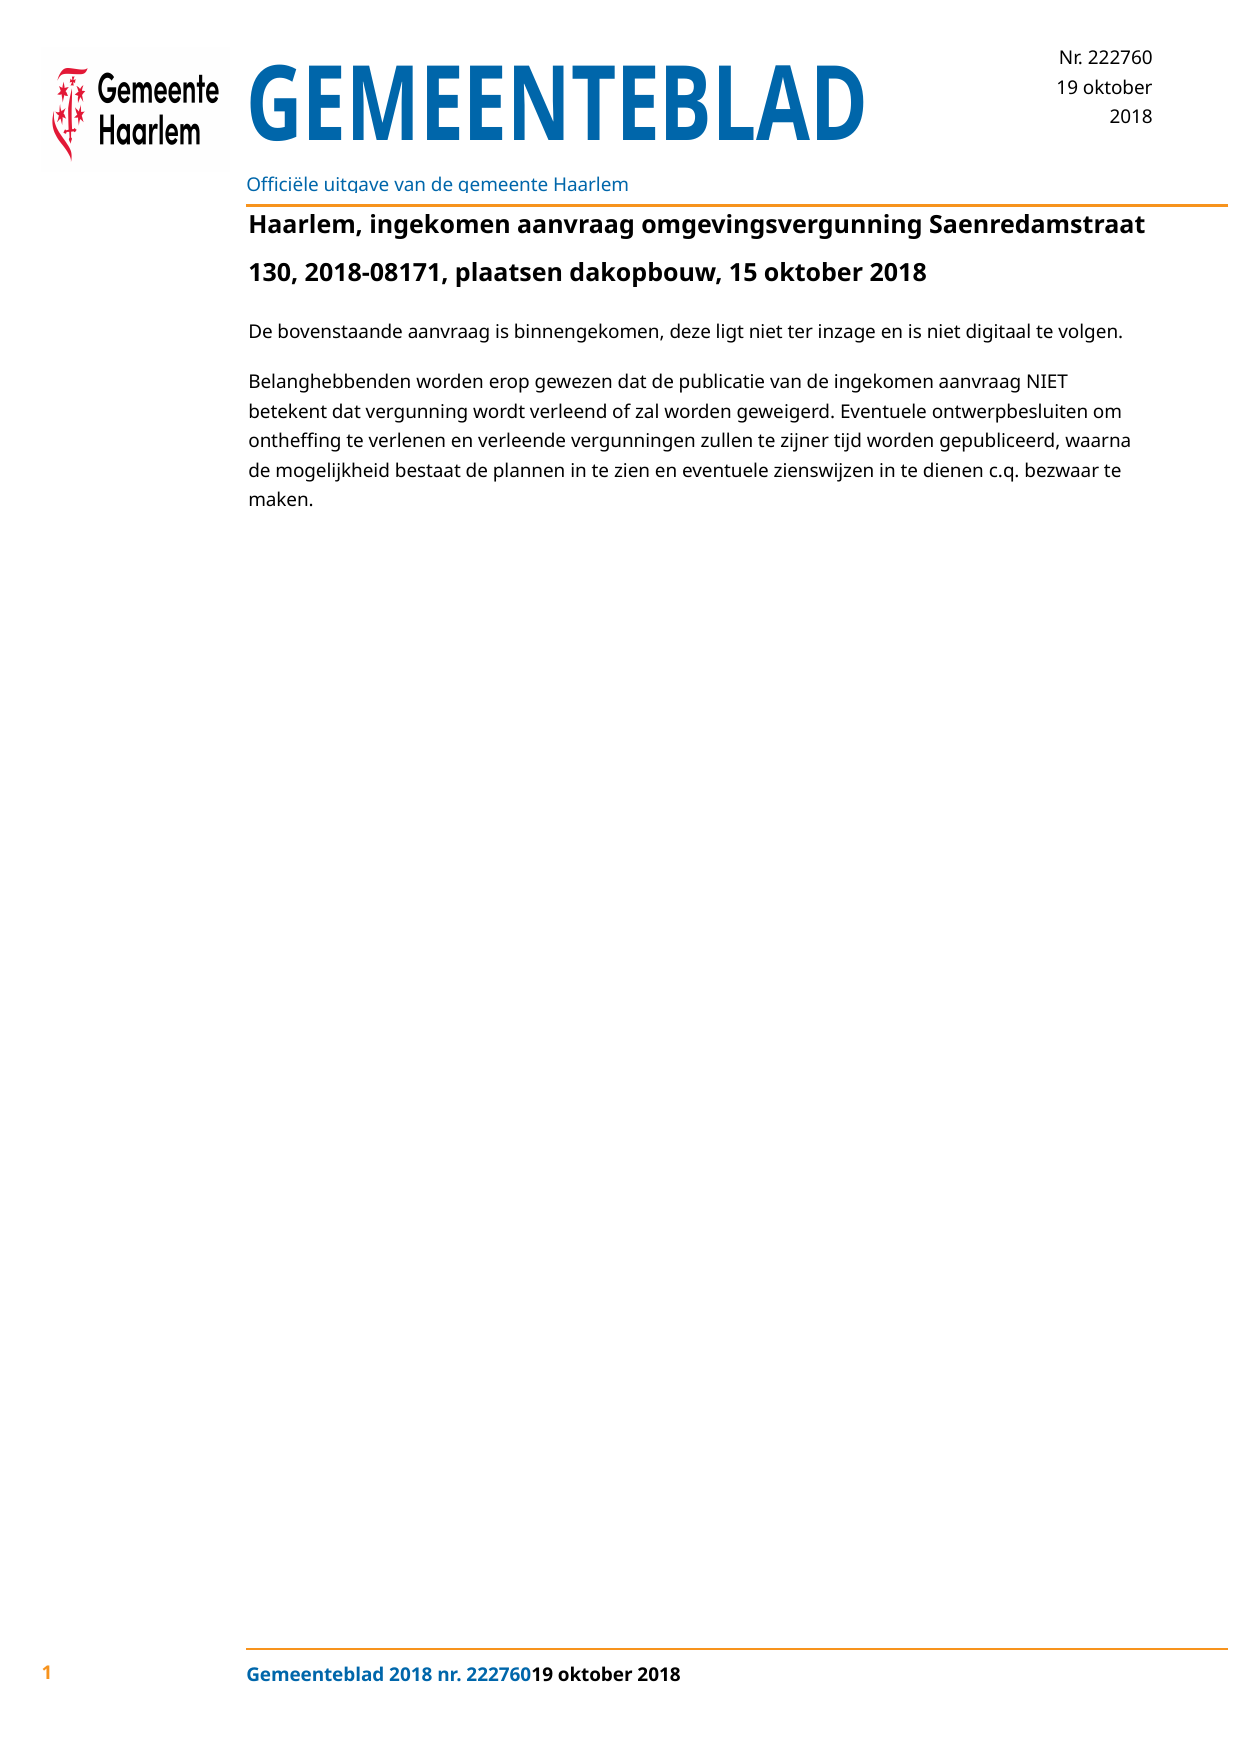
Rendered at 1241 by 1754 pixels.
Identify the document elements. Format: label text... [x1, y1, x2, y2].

text Belanghebbenden worden erop gewezen dat de publicatie van de ingekomen aanvraag NIET betekent dat vergunning wordt verleend of zal worden geweigerd. Eventuele ontwerpbesluiten om ontheffing te verlenen en verleende vergunningen zullen te zijner tijd worden gepubliceerd, waarna de mogelijkheid bestaat de plannen in te zien en eventuele zienswijzen in te dienen c.q. bezwaar te maken. [248, 368, 1152, 512]
text De bovenstaande aanvraag is binnengekomen, deze ligt niet ter inzage en is niet digitaal te volgen. [248, 318, 1152, 344]
picture [41, 47, 231, 172]
text Haarlem, ingekomen aanvraag omgevingsvergunning Saenredamstraat 130, 2018-08171, plaatsen dakopbouw, 15 oktober 2018 [248, 207, 1152, 288]
